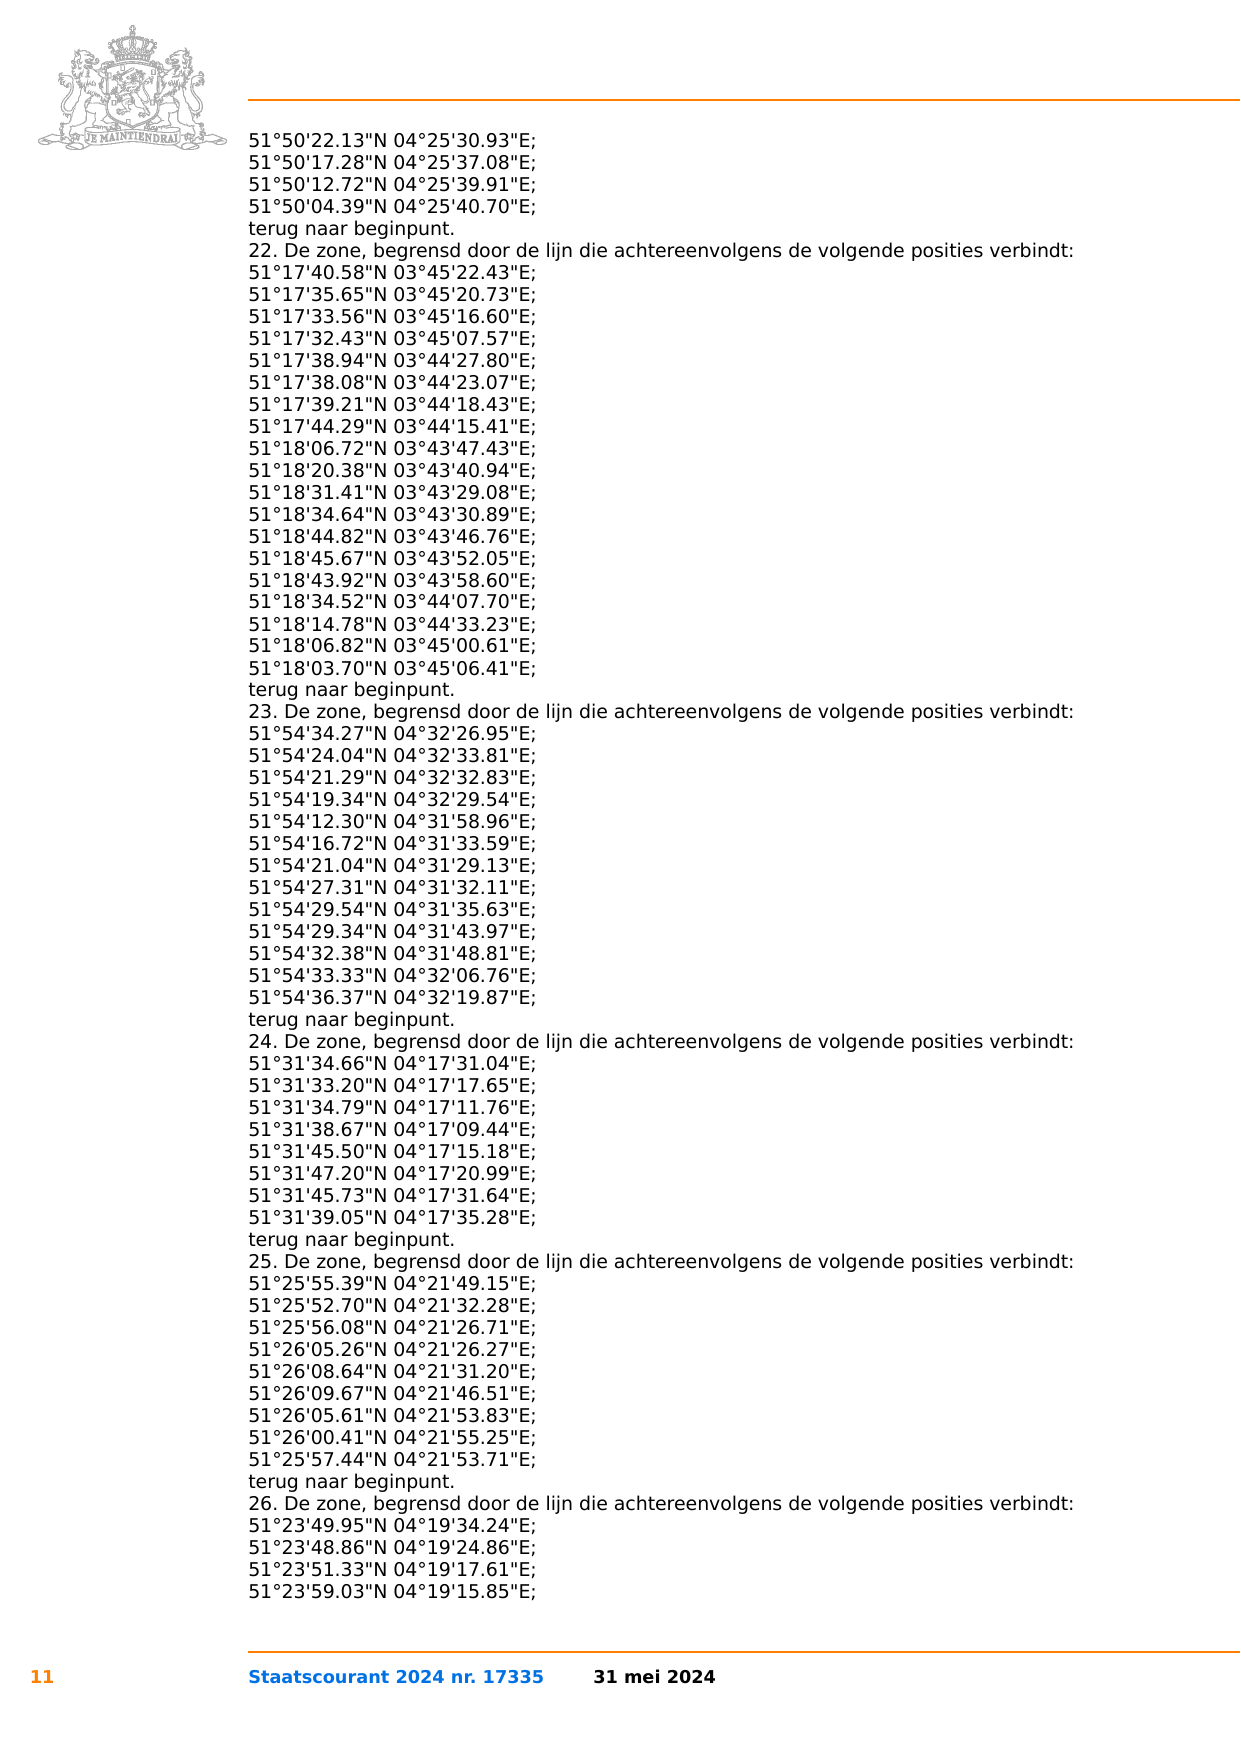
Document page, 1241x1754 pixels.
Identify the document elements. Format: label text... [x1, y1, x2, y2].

text 51°23'59.03"N 04°19'15.85"E; [248, 1581, 1163, 1602]
text 51°31'38.67"N 04°17'09.44"E; [248, 1119, 1163, 1141]
text 51°18'31.41"N 03°43'29.08"E; [248, 482, 1163, 503]
text 51°26'05.26"N 04°21'26.27"E; [248, 1339, 1163, 1361]
text 51°17'40.58"N 03°45'22.43"E; [248, 262, 1163, 284]
text 51°18'34.64"N 03°43'30.89"E; [248, 503, 1163, 526]
text 51°54'21.04"N 04°31'29.13"E; [248, 855, 1163, 877]
text 51°26'09.67"N 04°21'46.51"E; [248, 1383, 1163, 1405]
text 51°18'34.52"N 03°44'07.70"E; [248, 591, 1163, 613]
text terug naar beginpunt. [248, 1009, 1163, 1031]
text 51°50'04.39"N 04°25'40.70"E; [248, 196, 1163, 218]
text 51°50'17.28"N 04°25'37.08"E; [248, 152, 1163, 174]
text 51°18'03.70"N 03°45'06.41"E; [248, 657, 1163, 679]
text 51°50'12.72"N 04°25'39.91"E; [248, 174, 1163, 196]
text 51°17'39.21"N 03°44'18.43"E; [248, 394, 1163, 416]
text 51°54'12.30"N 04°31'58.96"E; [248, 811, 1163, 833]
text 51°23'51.33"N 04°19'17.61"E; [248, 1558, 1163, 1581]
text 51°31'45.73"N 04°17'31.64"E; [248, 1185, 1163, 1207]
text 51°23'49.95"N 04°19'34.24"E; [248, 1514, 1163, 1537]
text 51°31'33.20"N 04°17'17.65"E; [248, 1075, 1163, 1097]
text terug naar beginpunt. [248, 1229, 1163, 1251]
text 51°18'45.67"N 03°43'52.05"E; [248, 547, 1163, 569]
text 22. De zone, begrensd door de lijn die achtereenvolgens de volgende posities verbindt: [248, 240, 1163, 262]
text 51°18'20.38"N 03°43'40.94"E; [248, 459, 1163, 482]
text 51°18'06.82"N 03°45'00.61"E; [248, 635, 1163, 657]
text 51°31'39.05"N 04°17'35.28"E; [248, 1207, 1163, 1229]
text 51°54'29.54"N 04°31'35.63"E; [248, 899, 1163, 921]
text 51°25'52.70"N 04°21'32.28"E; [248, 1295, 1163, 1317]
text 51°50'22.13"N 04°25'30.93"E; [248, 130, 1163, 152]
text 51°17'44.29"N 03°44'15.41"E; [248, 416, 1163, 438]
text 51°54'24.04"N 04°32'33.81"E; [248, 745, 1163, 767]
text 51°18'43.92"N 03°43'58.60"E; [248, 569, 1163, 591]
text 51°31'34.66"N 04°17'31.04"E; [248, 1053, 1163, 1075]
text 51°54'33.33"N 04°32'06.76"E; [248, 965, 1163, 987]
text 51°31'34.79"N 04°17'11.76"E; [248, 1097, 1163, 1119]
text 51°23'48.86"N 04°19'24.86"E; [248, 1537, 1163, 1558]
text 51°17'32.43"N 03°45'07.57"E; [248, 328, 1163, 350]
text 51°54'29.34"N 04°31'43.97"E; [248, 921, 1163, 943]
text 51°25'55.39"N 04°21'49.15"E; [248, 1273, 1163, 1295]
text terug naar beginpunt. [248, 679, 1163, 701]
text 23. De zone, begrensd door de lijn die achtereenvolgens de volgende posities verbindt: [248, 701, 1163, 723]
text 51°26'05.61"N 04°21'53.83"E; [248, 1405, 1163, 1427]
text 51°54'34.27"N 04°32'26.95"E; [248, 723, 1163, 745]
text 51°26'08.64"N 04°21'31.20"E; [248, 1361, 1163, 1383]
text 51°17'38.94"N 03°44'27.80"E; [248, 350, 1163, 372]
picture [38, 25, 227, 150]
text 51°18'44.82"N 03°43'46.76"E; [248, 526, 1163, 547]
text terug naar beginpunt. [248, 218, 1163, 240]
text 25. De zone, begrensd door de lijn die achtereenvolgens de volgende posities verbindt: [248, 1251, 1163, 1273]
text 24. De zone, begrensd door de lijn die achtereenvolgens de volgende posities verbindt: [248, 1031, 1163, 1053]
text 51°18'06.72"N 03°43'47.43"E; [248, 438, 1163, 459]
text 51°17'33.56"N 03°45'16.60"E; [248, 306, 1163, 328]
text 51°54'36.37"N 04°32'19.87"E; [248, 987, 1163, 1009]
text 51°54'21.29"N 04°32'32.83"E; [248, 767, 1163, 789]
text 51°17'35.65"N 03°45'20.73"E; [248, 284, 1163, 306]
text 26. De zone, begrensd door de lijn die achtereenvolgens de volgende posities verbindt: [248, 1493, 1163, 1514]
text 51°25'57.44"N 04°21'53.71"E; [248, 1449, 1163, 1471]
text 51°18'14.78"N 03°44'33.23"E; [248, 613, 1163, 635]
text 51°26'00.41"N 04°21'55.25"E; [248, 1427, 1163, 1449]
text 51°54'32.38"N 04°31'48.81"E; [248, 943, 1163, 965]
text 51°54'27.31"N 04°31'32.11"E; [248, 877, 1163, 899]
text 51°25'56.08"N 04°21'26.71"E; [248, 1317, 1163, 1339]
text 51°17'38.08"N 03°44'23.07"E; [248, 372, 1163, 394]
text 51°31'47.20"N 04°17'20.99"E; [248, 1163, 1163, 1185]
text terug naar beginpunt. [248, 1471, 1163, 1493]
text 51°31'45.50"N 04°17'15.18"E; [248, 1141, 1163, 1163]
text 51°54'19.34"N 04°32'29.54"E; [248, 789, 1163, 811]
text 51°54'16.72"N 04°31'33.59"E; [248, 833, 1163, 855]
